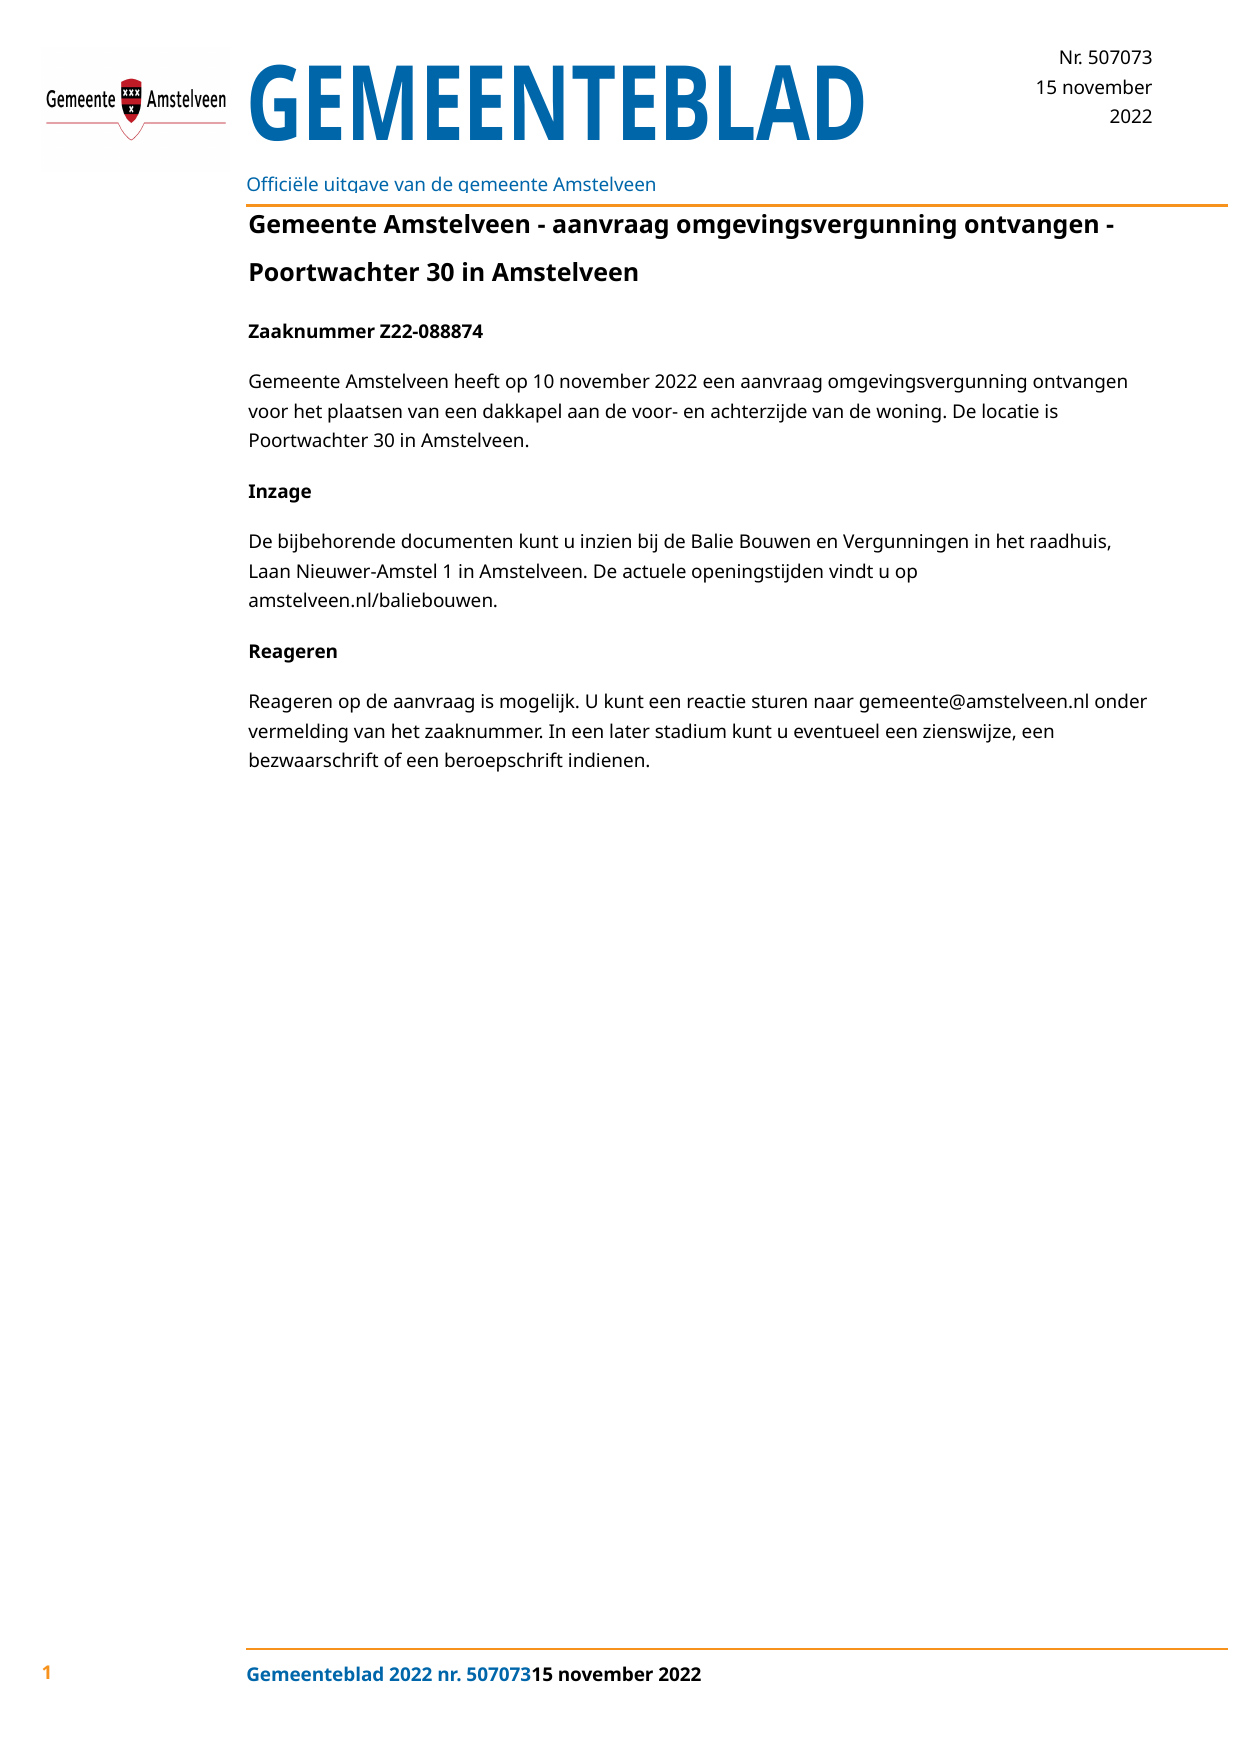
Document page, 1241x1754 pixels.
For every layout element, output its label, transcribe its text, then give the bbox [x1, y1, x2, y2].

text Gemeente Amstelveen heeft op 10 november 2022 een aanvraag omgevingsvergunning ontvangen voor het plaatsen van een dakkapel aan de voor- en achterzijde van de woning. De locatie is Poortwachter 30 in Amstelveen. [248, 368, 1152, 453]
text Inzage [248, 478, 1152, 504]
text Reageren op de aanvraag is mogelijk. U kunt een reactie sturen naar gemeente@amstelveen.nl onder vermelding van het zaaknummer. In een later stadium kunt u eventueel een zienswijze, een bezwaarschrift of een beroepschrift indienen. [248, 688, 1152, 773]
text De bijbehorende documenten kunt u inzien bij de Balie Bouwen en Vergunningen in het raadhuis, Laan Nieuwer-Amstel 1 in Amstelveen. De actuele openingstijden vindt u op amstelveen.nl/baliebouwen. [248, 528, 1152, 613]
picture [41, 47, 231, 172]
text Gemeente Amstelveen - aanvraag omgevingsvergunning ontvangen - Poortwachter 30 in Amstelveen [248, 207, 1152, 288]
text Zaaknummer Z22-088874 [248, 318, 1152, 344]
text Reageren [248, 638, 1152, 664]
